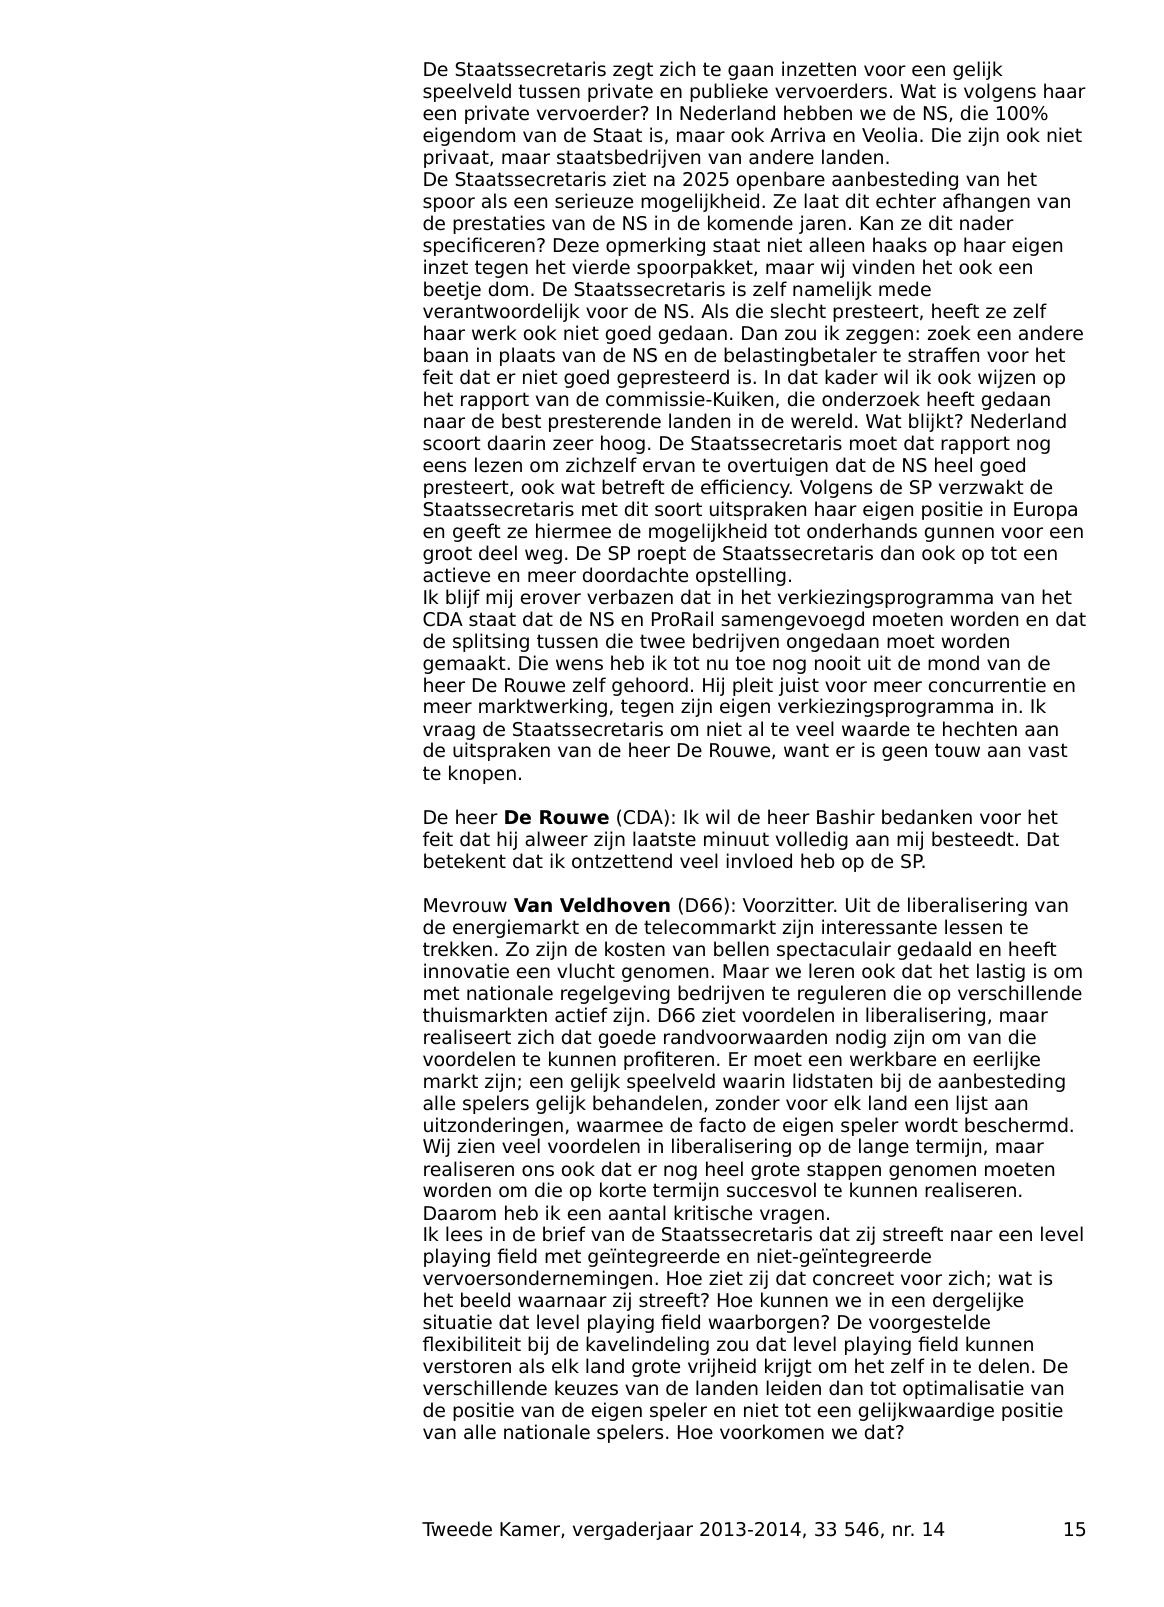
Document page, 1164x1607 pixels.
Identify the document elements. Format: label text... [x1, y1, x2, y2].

text Mevrouw Van Veldhoven (D66): Voorzitter. Uit de liberalisering van de energiemarkt en de telecommarkt zijn interessante lessen te trekken. Zo zijn de kosten van bellen spectaculair gedaald en heeft innovatie een vlucht genomen. Maar we leren ook dat het lastig is om met nationale regelgeving bedrijven te reguleren die op verschillende thuismarkten actief zijn. D66 ziet voordelen in liberalisering, maar realiseert zich dat goede randvoorwaarden nodig zijn om van die voordelen te kunnen profiteren. Er moet een werkbare en eerlijke markt zijn; een gelijk speelveld waarin lidstaten bij de aanbesteding alle spelers gelijk behandelen, zonder voor elk land een lijst aan uitzonderingen, waarmee de facto de eigen speler wordt beschermd. Wij zien veel voordelen in liberalisering op de lange termijn, maar realiseren ons ook dat er nog heel grote stappen genomen moeten worden om die op korte termijn succesvol te kunnen realiseren. Daarom heb ik een aantal kritische vragen. [422, 895, 1087, 1224]
text Ik lees in de brief van de Staatssecretaris dat zij streeft naar een level playing field met geïntegreerde en niet-geïntegreerde vervoersondernemingen. Hoe ziet zij dat concreet voor zich; wat is het beeld waarnaar zij streeft? Hoe kunnen we in een dergelijke situatie dat level playing field waarborgen? De voorgestelde flexibiliteit bij de kavelindeling zou dat level playing field kunnen verstoren als elk land grote vrijheid krijgt om het zelf in te delen. De verschillende keuzes van de landen leiden dan tot optimalisatie van de positie van de eigen speler en niet tot een gelijkwaardige positie van alle nationale spelers. Hoe voorkomen we dat? [422, 1224, 1087, 1444]
text De Staatssecretaris zegt zich te gaan inzetten voor een gelijk speelveld tussen private en publieke vervoerders. Wat is volgens haar een private vervoerder? In Nederland hebben we de NS, die 100% eigendom van de Staat is, maar ook Arriva en Veolia. Die zijn ook niet privaat, maar staatsbedrijven van andere landen. [422, 59, 1087, 169]
text De heer De Rouwe (CDA): Ik wil de heer Bashir bedanken voor het feit dat hij alweer zijn laatste minuut volledig aan mij besteedt. Dat betekent dat ik ontzettend veel invloed heb op de SP. [422, 807, 1087, 872]
text Ik blijf mij erover verbazen dat in het verkiezingsprogramma van het CDA staat dat de NS en ProRail samengevoegd moeten worden en dat de splitsing tussen die twee bedrijven ongedaan moet worden gemaakt. Die wens heb ik tot nu toe nog nooit uit de mond van de heer De Rouwe zelf gehoord. Hij pleit juist voor meer concurrentie en meer marktwerking, tegen zijn eigen verkiezingsprogramma in. Ik vraag de Staatssecretaris om niet al te veel waarde te hechten aan de uitspraken van de heer De Rouwe, want er is geen touw aan vast te knopen. [422, 587, 1087, 784]
text De Staatssecretaris ziet na 2025 openbare aanbesteding van het spoor als een serieuze mogelijkheid. Ze laat dit echter afhangen van de prestaties van de NS in de komende jaren. Kan ze dit nader specificeren? Deze opmerking staat niet alleen haaks op haar eigen inzet tegen het vierde spoorpakket, maar wij vinden het ook een beetje dom. De Staatssecretaris is zelf namelijk mede verantwoordelijk voor de NS. Als die slecht presteert, heeft ze zelf haar werk ook niet goed gedaan. Dan zou ik zeggen: zoek een andere baan in plaats van de NS en de belastingbetaler te straffen voor het feit dat er niet goed gepresteerd is. In dat kader wil ik ook wijzen op het rapport van de commissie-Kuiken, die onderzoek heeft gedaan naar de best presterende landen in de wereld. Wat blijkt? Nederland scoort daarin zeer hoog. De Staatssecretaris moet dat rapport nog eens lezen om zichzelf ervan te overtuigen dat de NS heel goed presteert, ook wat betreft de efficiency. Volgens de SP verzwakt de Staatssecretaris met dit soort uitspraken haar eigen positie in Europa en geeft ze hiermee de mogelijkheid tot onderhands gunnen voor een groot deel weg. De SP roept de Staatssecretaris dan ook op tot een actieve en meer doordachte opstelling. [422, 169, 1087, 587]
